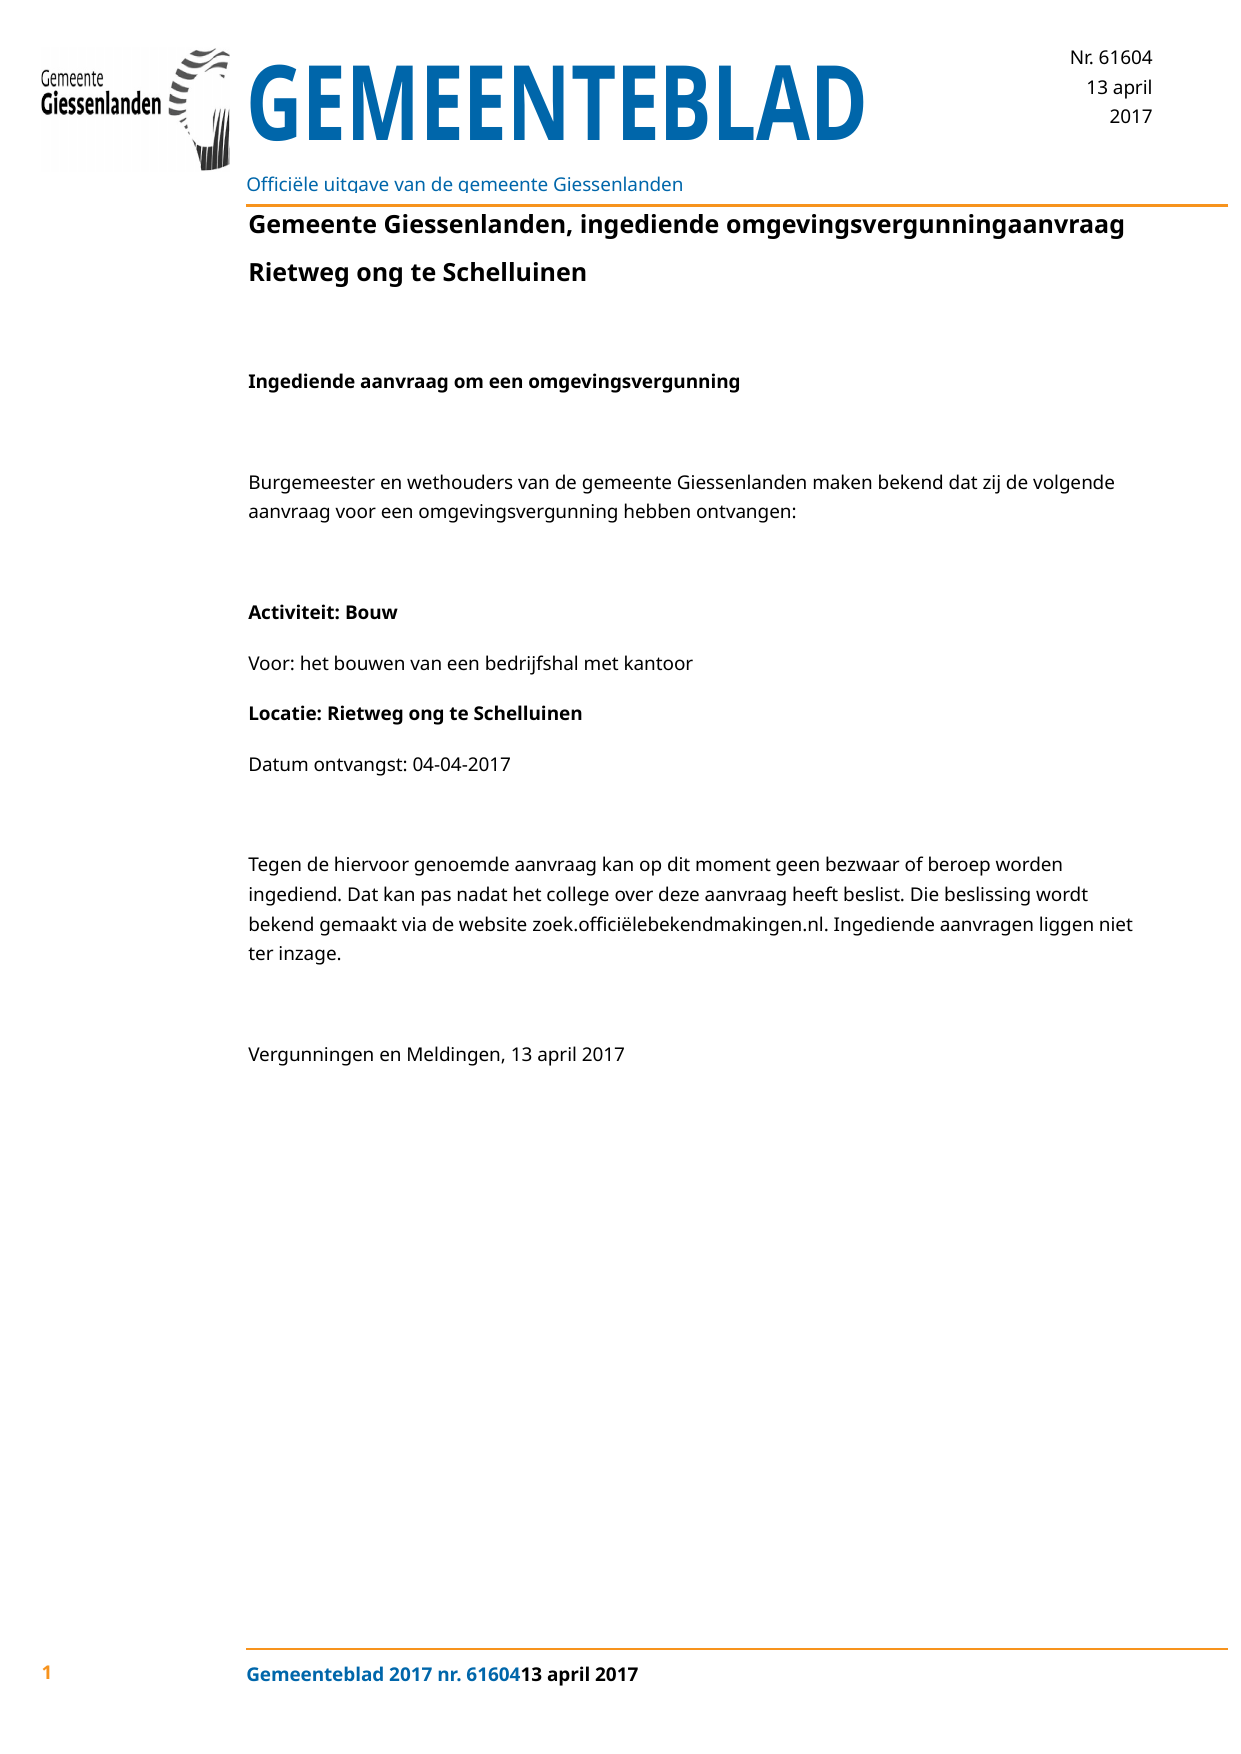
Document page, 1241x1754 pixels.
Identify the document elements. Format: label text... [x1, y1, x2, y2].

text Activiteit: Bouw [248, 599, 1152, 625]
text Vergunningen en Meldingen, 13 april 2017 [248, 1041, 1152, 1067]
text Ingediende aanvraag om een omgevingsvergunning [248, 368, 1152, 394]
text Burgemeester en wethouders van de gemeente Giessenlanden maken bekend dat zij de volgende aanvraag voor een omgevingsvergunning hebben ontvangen: [248, 469, 1152, 524]
text Locatie: Rietweg ong te Schelluinen [248, 700, 1152, 726]
text Voor: het bouwen van een bedrijfshal met kantoor [248, 650, 1152, 676]
text Tegen de hiervoor genoemde aanvraag kan op dit moment geen bezwaar of beroep worden ingediend. Dat kan pas nadat het college over deze aanvraag heeft beslist. Die beslissing wordt bekend gemaakt via de website zoek.officiëlebekendmakingen.nl. Ingediende aanvragen liggen niet ter inzage. [248, 852, 1152, 966]
picture [41, 47, 231, 172]
text Datum ontvangst: 04-04-2017 [248, 751, 1152, 777]
text Gemeente Giessenlanden, ingediende omgevingsvergunningaanvraag Rietweg ong te Schelluinen [248, 207, 1152, 288]
